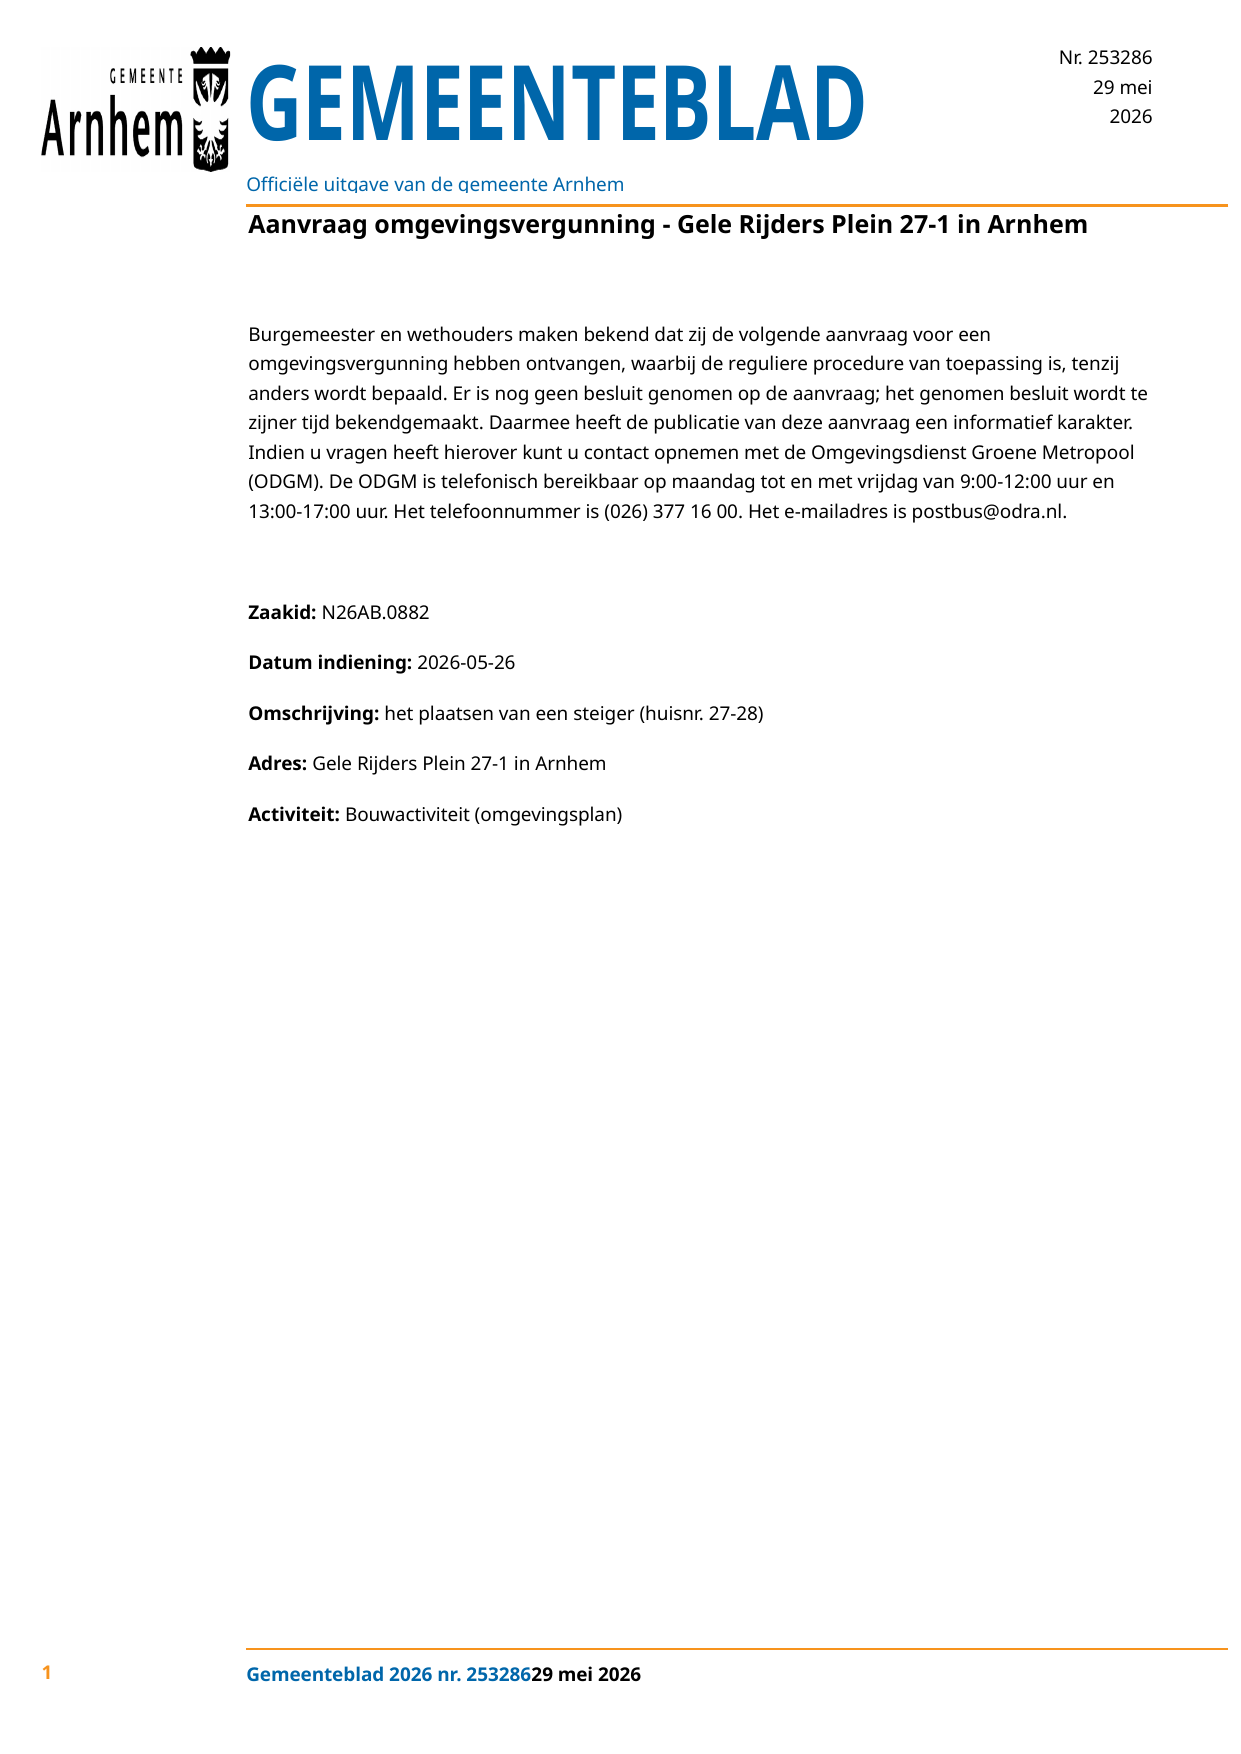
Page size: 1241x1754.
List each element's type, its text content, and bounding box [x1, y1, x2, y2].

picture [41, 47, 231, 172]
text Burgemeester en wethouders maken bekend dat zij de volgende aanvraag voor een omgevingsvergunning hebben ontvangen, waarbij de reguliere procedure van toepassing is, tenzij anders wordt bepaald. Er is nog geen besluit genomen op de aanvraag; het genomen besluit wordt te zijner tijd bekendgemaakt. Daarmee heeft de publicatie van deze aanvraag een informatief karakter. Indien u vragen heeft hierover kunt u contact opnemen met de Omgevingsdienst Groene Metropool (ODGM). De ODGM is telefonisch bereikbaar op maandag tot en met vrijdag van 9:00-12:00 uur en 13:00-17:00 uur. Het telefoonnummer is (026) 377 16 00. Het e-mailadres is postbus@odra.nl. [248, 321, 1152, 524]
text Datum indiening: 2026-05-26 [248, 649, 1152, 675]
text Adres: Gele Rijders Plein 27-1 in Arnhem [248, 750, 1152, 776]
text Activiteit: Bouwactiviteit (omgevingsplan) [248, 801, 1152, 826]
text Zaakid: N26AB.0882 [248, 599, 1152, 625]
text Omschrijving: het plaatsen van een steiger (huisnr. 27-28) [248, 700, 1152, 726]
text Aanvraag omgevingsvergunning - Gele Rijders Plein 27-1 in Arnhem [248, 207, 1152, 241]
